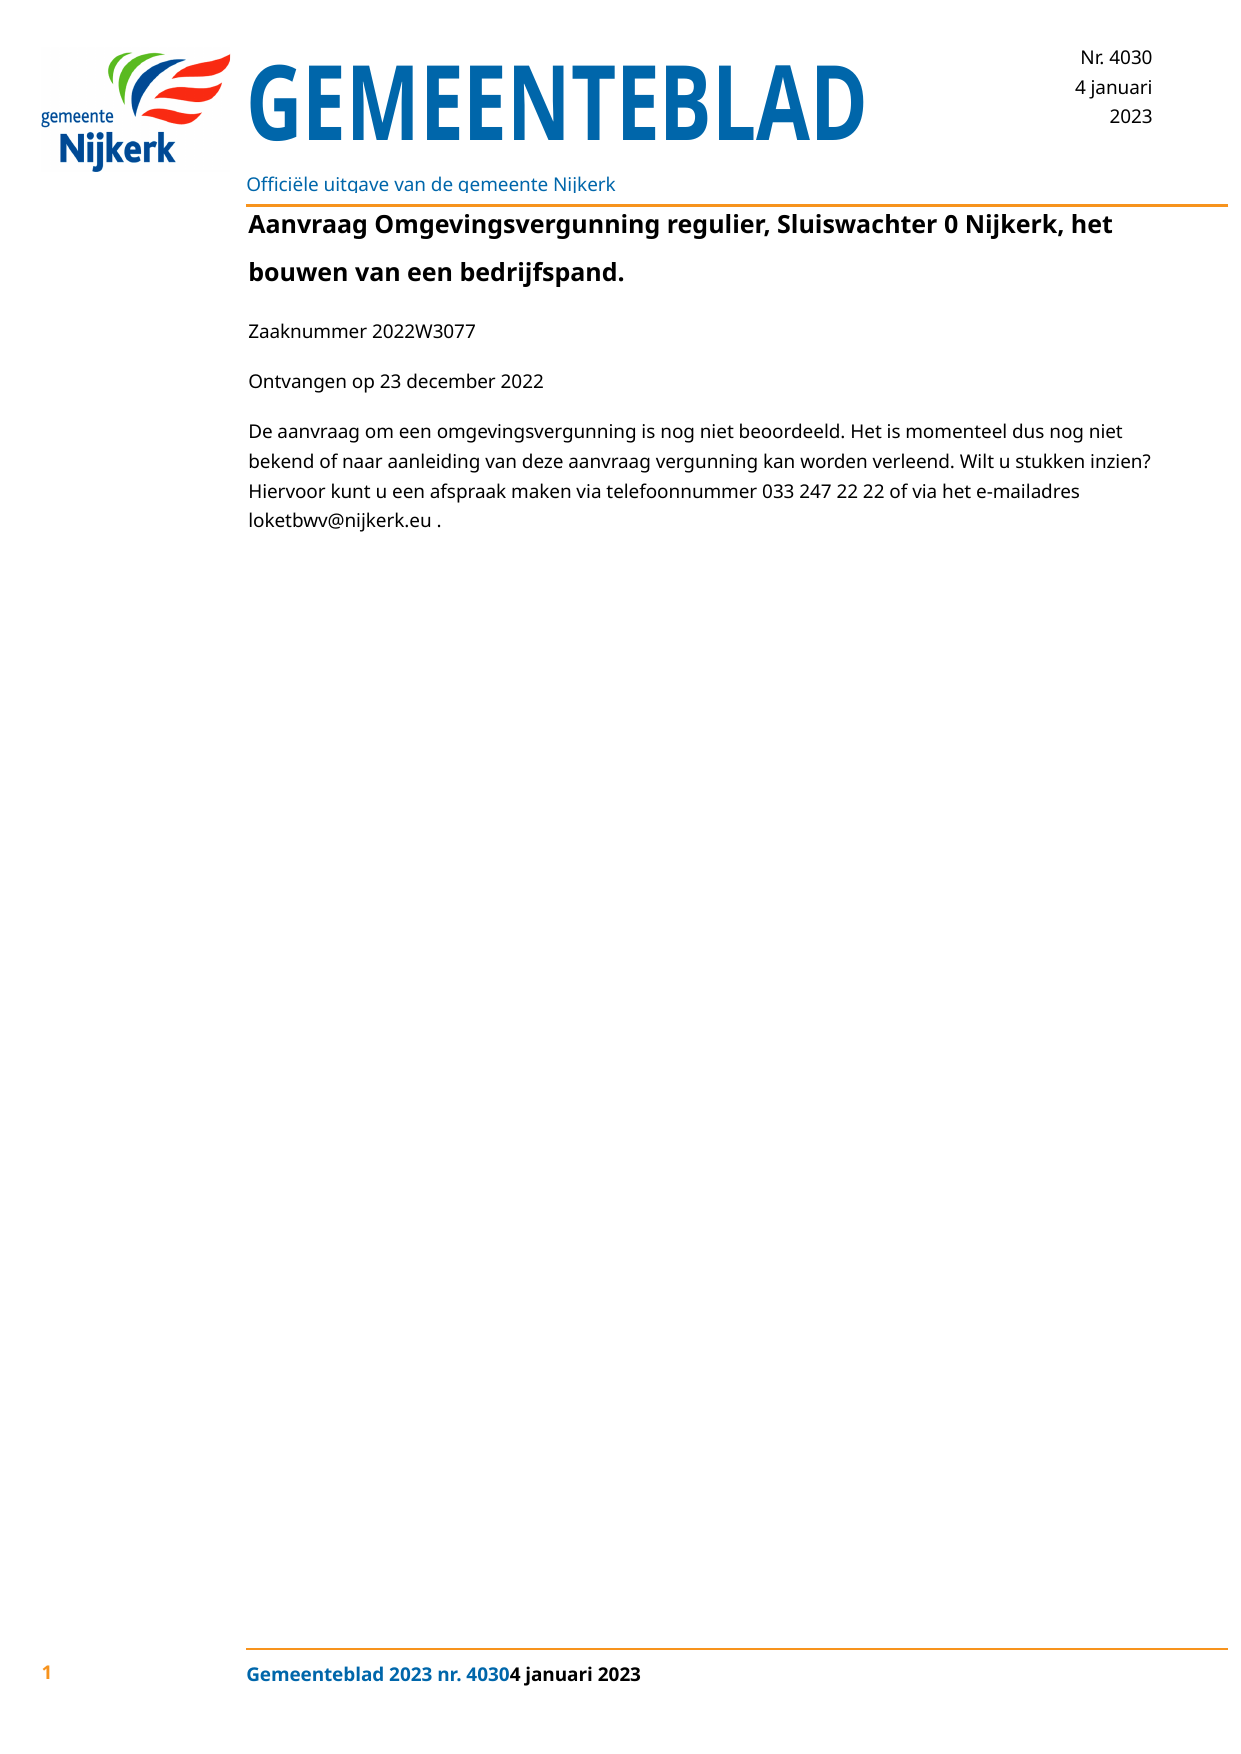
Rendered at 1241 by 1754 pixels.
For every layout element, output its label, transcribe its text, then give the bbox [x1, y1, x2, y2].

text De aanvraag om een omgevingsvergunning is nog niet beoordeeld. Het is momenteel dus nog niet bekend of naar aanleiding van deze aanvraag vergunning kan worden verleend. Wilt u stukken inzien? Hiervoor kunt u een afspraak maken via telefoonnummer 033 247 22 22 of via het e-mailadres loketbwv@nijkerk.eu . [248, 419, 1152, 533]
text Aanvraag Omgevingsvergunning regulier, Sluiswachter 0 Nijkerk, het bouwen van een bedrijfspand. [248, 207, 1152, 288]
text Zaaknummer 2022W3077 [248, 318, 1152, 344]
picture [41, 47, 231, 172]
text Ontvangen op 23 december 2022 [248, 368, 1152, 394]
